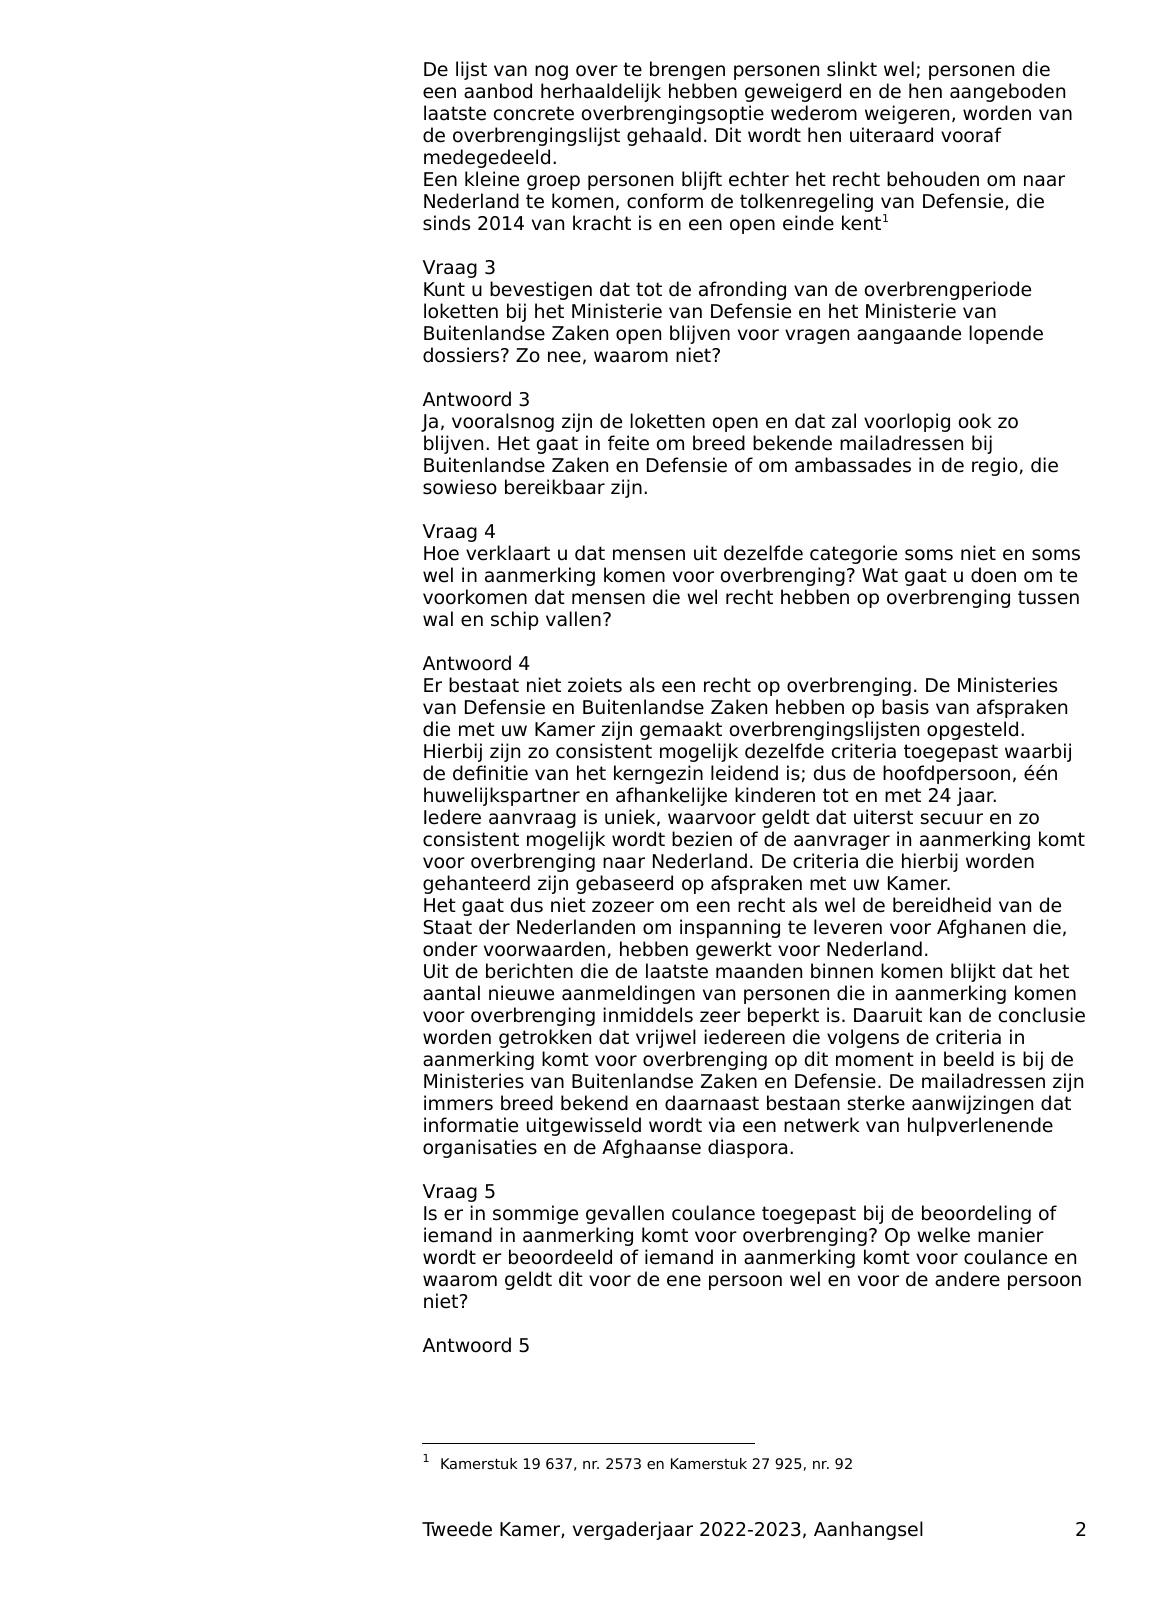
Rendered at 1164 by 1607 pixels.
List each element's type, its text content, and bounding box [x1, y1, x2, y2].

text Hoe verklaart u dat mensen uit dezelfde categorie soms niet en soms wel in aanmerking komen voor overbrenging? Wat gaat u doen om te voorkomen dat mensen die wel recht hebben op overbrenging tussen wal en schip vallen? [422, 543, 1087, 631]
text Ja, vooralsnog zijn de loketten open en dat zal voorlopig ook zo blijven. Het gaat in feite om breed bekende mailadressen bij Buitenlandse Zaken en Defensie of om ambassades in de regio, die sowieso bereikbaar zijn. [422, 411, 1087, 499]
text De lijst van nog over te brengen personen slinkt wel; personen die een aanbod herhaaldelijk hebben geweigerd en de hen aangeboden laatste concrete overbrengingsoptie wederom weigeren, worden van de overbrengingslijst gehaald. Dit wordt hen uiteraard vooraf medegedeeld. [422, 59, 1087, 169]
text Er bestaat niet zoiets als een recht op overbrenging. De Ministeries van Defensie en Buitenlandse Zaken hebben op basis van afspraken die met uw Kamer zijn gemaakt overbrengingslijsten opgesteld. Hierbij zijn zo consistent mogelijk dezelfde criteria toegepast waarbij de definitie van het kerngezin leidend is; dus de hoofdpersoon, één huwelijkspartner en afhankelijke kinderen tot en met 24 jaar. [422, 675, 1087, 807]
text Vraag 5 [422, 1181, 1087, 1203]
text Is er in sommige gevallen coulance toegepast bij de beoordeling of iemand in aanmerking komt voor overbrenging? Op welke manier wordt er beoordeeld of iemand in aanmerking komt voor coulance en waarom geldt dit voor de ene persoon wel en voor de andere persoon niet? [422, 1203, 1087, 1313]
text Vraag 4 [422, 521, 1087, 543]
text Uit de berichten die de laatste maanden binnen komen blijkt dat het aantal nieuwe aanmeldingen van personen die in aanmerking komen voor overbrenging inmiddels zeer beperkt is. Daaruit kan de conclusie worden getrokken dat vrijwel iedereen die volgens de criteria in aanmerking komt voor overbrenging op dit moment in beeld is bij de Ministeries van Buitenlandse Zaken en Defensie. De mailadressen zijn immers breed bekend en daarnaast bestaan sterke aanwijzingen dat informatie uitgewisseld wordt via een netwerk van hulpverlenende organisaties en de Afghaanse diaspora. [422, 961, 1087, 1159]
text Het gaat dus niet zozeer om een recht als wel de bereidheid van de Staat der Nederlanden om inspanning te leveren voor Afghanen die, onder voorwaarden, hebben gewerkt voor Nederland. [422, 895, 1087, 961]
text Kamerstuk 19 637, nr. 2573 en Kamerstuk 27 925, nr. 92 [422, 1452, 1087, 1474]
text Antwoord 3 [422, 389, 1087, 411]
text Kunt u bevestigen dat tot de afronding van de overbrengperiode loketten bij het Ministerie van Defensie en het Ministerie van Buitenlandse Zaken open blijven voor vragen aangaande lopende dossiers? Zo nee, waarom niet? [422, 279, 1087, 367]
text Iedere aanvraag is uniek, waarvoor geldt dat uiterst secuur en zo consistent mogelijk wordt bezien of de aanvrager in aanmerking komt voor overbrenging naar Nederland. De criteria die hierbij worden gehanteerd zijn gebaseerd op afspraken met uw Kamer. [422, 807, 1087, 895]
text Antwoord 5 [422, 1335, 1087, 1357]
text Vraag 3 [422, 257, 1087, 279]
text Antwoord 4 [422, 653, 1087, 675]
text Een kleine groep personen blijft echter het recht behouden om naar Nederland te komen, conform de tolkenregeling van Defensie, die sinds 2014 van kracht is en een open einde kent [422, 169, 1087, 235]
